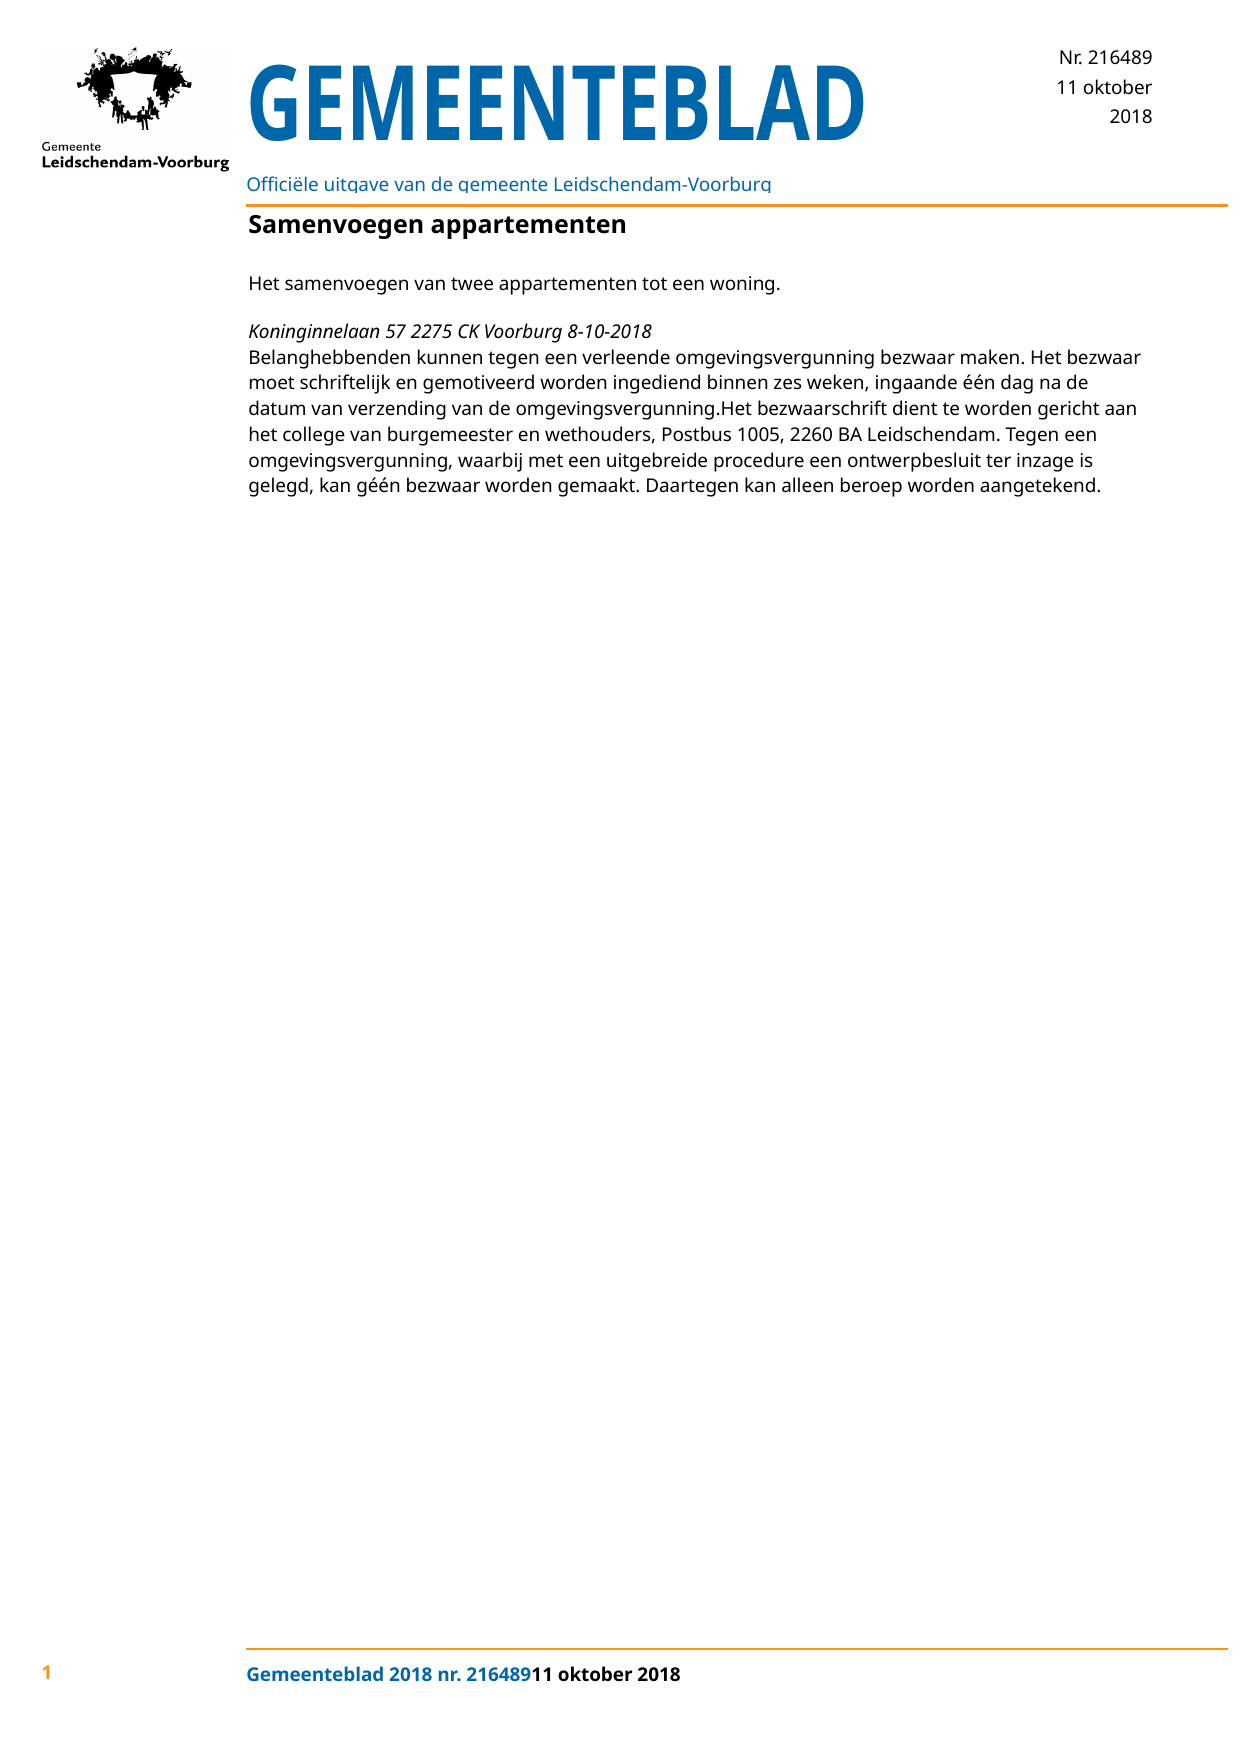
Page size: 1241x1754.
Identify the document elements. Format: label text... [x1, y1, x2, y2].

text Koninginnelaan 57 2275 CK Voorburg 8-10-2018 [248, 318, 1152, 344]
text Het samenvoegen van twee appartementen tot een woning. [248, 270, 1152, 296]
text Belanghebbenden kunnen tegen een verleende omgevingsvergunning bezwaar maken. Het bezwaar moet schriftelijk en gemotiveerd worden ingediend binnen zes weken, ingaande één dag na de datum van verzending van de omgevingsvergunning.Het bezwaarschrift dient te worden gericht aan het college van burgemeester en wethouders, Postbus 1005, 2260 BA Leidschendam. Tegen een omgevingsvergunning, waarbij met een uitgebreide procedure een ontwerpbesluit ter inzage is gelegd, kan géén bezwaar worden gemaakt. Daartegen kan alleen beroep worden aangetekend. [248, 344, 1152, 498]
text Samenvoegen appartementen [248, 207, 1152, 241]
picture [41, 47, 231, 172]
